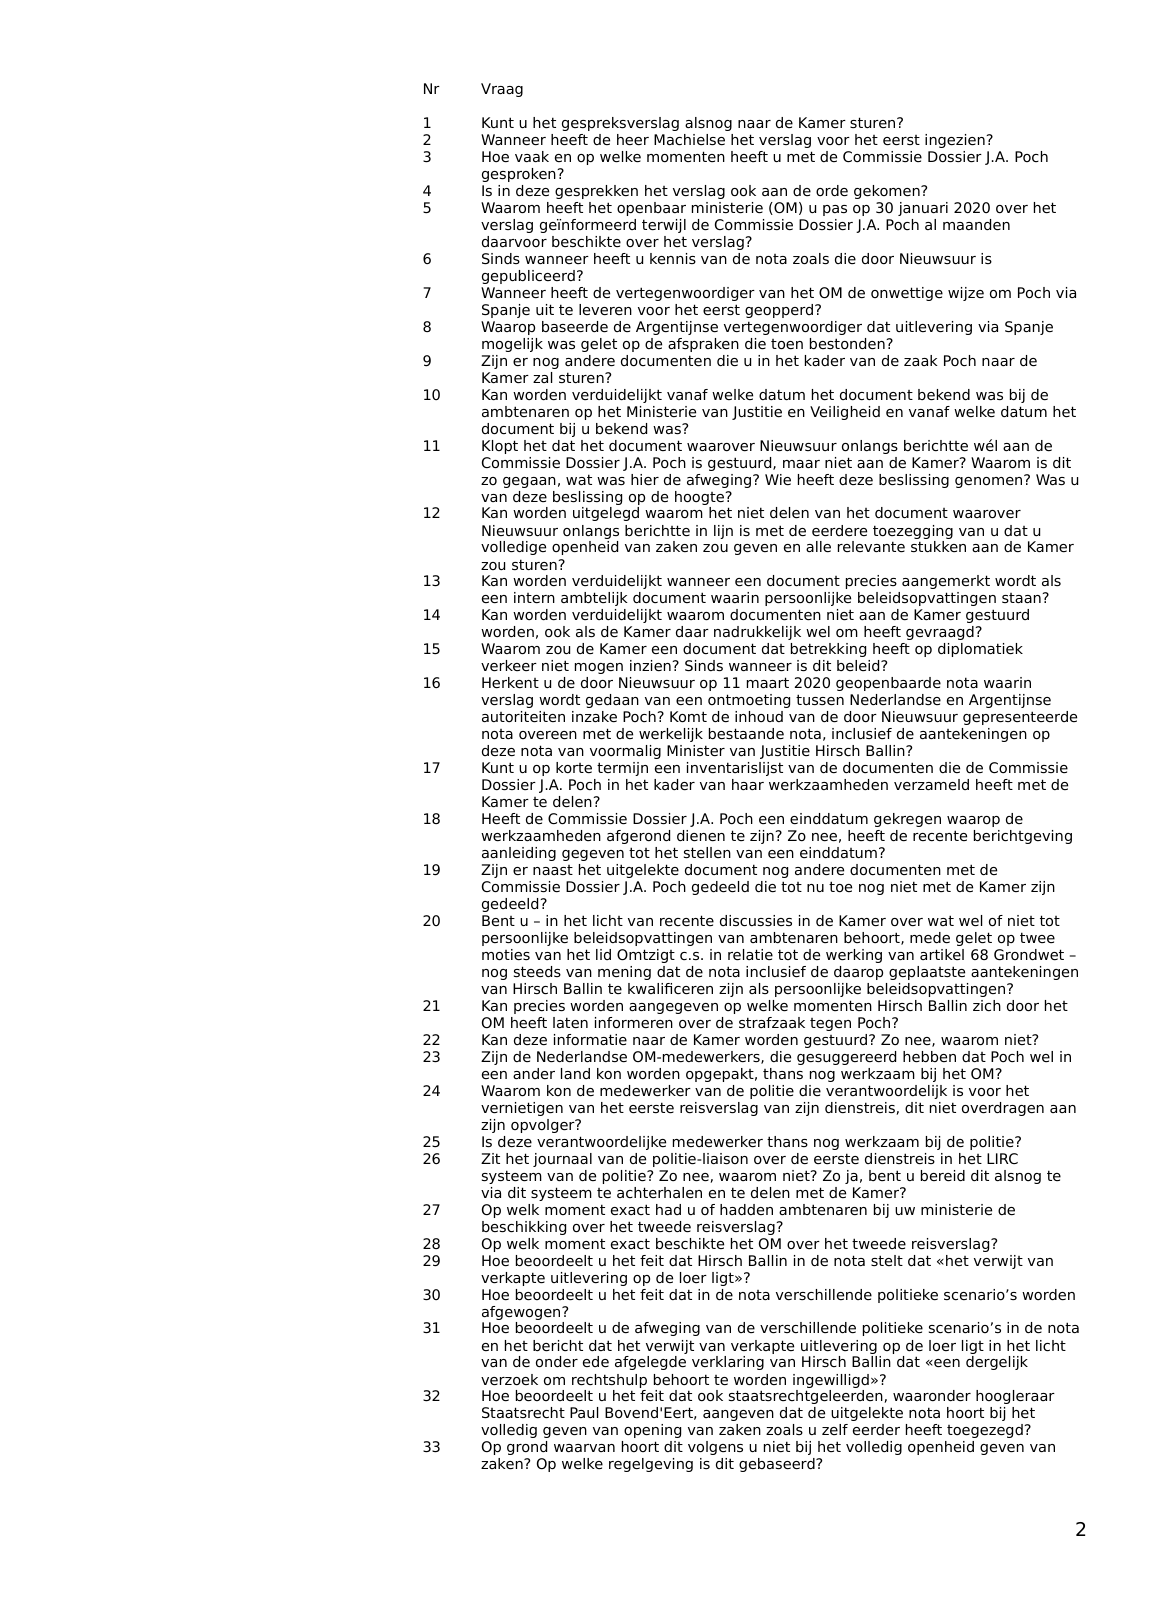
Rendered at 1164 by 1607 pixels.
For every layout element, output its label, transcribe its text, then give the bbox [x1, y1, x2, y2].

table_cell Klopt het dat het document waarover Nieuwsuur onlangs berichtte wél aan de Commissie Dossier J.A. Poch is gestuurd, maar niet aan de Kamer? Waarom is dit zo gegaan, wat was hier de afweging? Wie heeft deze beslissing genomen? Was u van deze beslissing op de hoogte? [475, 438, 1087, 505]
table_cell 18 [422, 811, 475, 862]
table_cell 3 [422, 149, 475, 183]
table_cell 8 [422, 319, 475, 353]
table_cell 13 [422, 573, 475, 607]
table_cell 27 [422, 1202, 475, 1236]
table_cell 1 [422, 115, 475, 132]
table_cell Kunt u op korte termijn een inventarislijst van de documenten die de Commissie Dossier J.A. Poch in het kader van haar werkzaamheden verzameld heeft met de Kamer te delen? [475, 760, 1087, 811]
table_cell 21 [422, 998, 475, 1032]
table_cell 20 [422, 913, 475, 998]
table_cell 28 [422, 1236, 475, 1252]
table_cell 7 [422, 285, 475, 319]
table_cell 5 [422, 200, 475, 251]
table_cell Hoe beoordeelt u het feit dat Hirsch Ballin in de nota stelt dat «het verwijt van verkapte uitlevering op de loer ligt»? [475, 1253, 1087, 1286]
table_cell [475, 98, 1087, 115]
table_cell 23 [422, 1049, 475, 1083]
table_cell Wanneer heeft de heer Machielse het verslag voor het eerst ingezien? [475, 132, 1087, 149]
table_cell Heeft de Commissie Dossier J.A. Poch een einddatum gekregen waarop de werkzaamheden afgerond dienen te zijn? Zo nee, heeft de recente berichtgeving aanleiding gegeven tot het stellen van een einddatum? [475, 811, 1087, 862]
table_cell Waarop baseerde de Argentijnse vertegenwoordiger dat uitlevering via Spanje mogelijk was gelet op de afspraken die toen bestonden? [475, 319, 1087, 353]
table_cell 2 [422, 132, 475, 149]
table_cell 29 [422, 1253, 475, 1286]
table_cell Kunt u het gespreksverslag alsnog naar de Kamer sturen? [475, 115, 1087, 132]
table_cell Op welk moment exact had u of hadden ambtenaren bij uw ministerie de beschikking over het tweede reisverslag? [475, 1202, 1087, 1236]
table_cell Waarom zou de Kamer een document dat betrekking heeft op diplomatiek verkeer niet mogen inzien? Sinds wanneer is dit beleid? [475, 641, 1087, 675]
table_cell 33 [422, 1439, 475, 1473]
table_cell Zijn er naast het uitgelekte document nog andere documenten met de Commissie Dossier J.A. Poch gedeeld die tot nu toe nog niet met de Kamer zijn gedeeld? [475, 862, 1087, 913]
table_cell 30 [422, 1286, 475, 1320]
table_cell 19 [422, 862, 475, 913]
table_cell 31 [422, 1320, 475, 1388]
table_cell 22 [422, 1032, 475, 1049]
table_cell Kan worden verduidelijkt vanaf welke datum het document bekend was bij de ambtenaren op het Ministerie van Justitie en Veiligheid en vanaf welke datum het document bij u bekend was? [475, 387, 1087, 437]
table_cell [422, 98, 475, 115]
table_cell Hoe beoordeelt u de afweging van de verschillende politieke scenario’s in de nota en het bericht dat het verwijt van verkapte uitlevering op de loer ligt in het licht van de onder ede afgelegde verklaring van Hirsch Ballin dat «een dergelijk verzoek om rechtshulp behoort te worden ingewilligd»? [475, 1320, 1087, 1388]
table_header Nr [422, 81, 475, 98]
table_cell Kan precies worden aangegeven op welke momenten Hirsch Ballin zich door het OM heeft laten informeren over de strafzaak tegen Poch? [475, 998, 1087, 1032]
table_cell Kan worden verduidelijkt wanneer een document precies aangemerkt wordt als een intern ambtelijk document waarin persoonlijke beleidsopvattingen staan? [475, 573, 1087, 607]
table_cell 17 [422, 760, 475, 811]
table_cell 9 [422, 353, 475, 387]
table_cell 14 [422, 607, 475, 641]
table_cell Hoe beoordeelt u het feit dat in de nota verschillende politieke scenario’s worden afgewogen? [475, 1286, 1087, 1320]
table_cell Waarom kon de medewerker van de politie die verantwoordelijk is voor het vernietigen van het eerste reisverslag van zijn dienstreis, dit niet overdragen aan zijn opvolger? [475, 1083, 1087, 1134]
table_cell 24 [422, 1083, 475, 1134]
table_cell Op grond waarvan hoort dit volgens u niet bij het volledig openheid geven van zaken? Op welke regelgeving is dit gebaseerd? [475, 1439, 1087, 1473]
table_cell 16 [422, 675, 475, 760]
table_cell Kan deze informatie naar de Kamer worden gestuurd? Zo nee, waarom niet? [475, 1032, 1087, 1049]
table_header Vraag [475, 81, 1087, 98]
table_cell Zit het journaal van de politie-liaison over de eerste dienstreis in het LIRC systeem van de politie? Zo nee, waarom niet? Zo ja, bent u bereid dit alsnog te via dit systeem te achterhalen en te delen met de Kamer? [475, 1151, 1087, 1202]
table_cell Kan worden uitgelegd waarom het niet delen van het document waarover Nieuwsuur onlangs berichtte in lijn is met de eerdere toezegging van u dat u volledige openheid van zaken zou geven en alle relevante stukken aan de Kamer zou sturen? [475, 505, 1087, 573]
table_cell 25 [422, 1134, 475, 1151]
table_cell 11 [422, 438, 475, 505]
table_cell Op welk moment exact beschikte het OM over het tweede reisverslag? [475, 1236, 1087, 1252]
table_cell Herkent u de door Nieuwsuur op 11 maart 2020 geopenbaarde nota waarin verslag wordt gedaan van een ontmoeting tussen Nederlandse en Argentijnse autoriteiten inzake Poch? Komt de inhoud van de door Nieuwsuur gepresenteerde nota overeen met de werkelijk bestaande nota, inclusief de aantekeningen op deze nota van voormalig Minister van Justitie Hirsch Ballin? [475, 675, 1087, 760]
table_cell Is deze verantwoordelijke medewerker thans nog werkzaam bij de politie? [475, 1134, 1087, 1151]
table_cell Is in deze gesprekken het verslag ook aan de orde gekomen? [475, 183, 1087, 200]
table_cell Hoe beoordeelt u het feit dat ook staatsrechtgeleerden, waaronder hoogleraar Staatsrecht Paul Bovend'Eert, aangeven dat de uitgelekte nota hoort bij het volledig geven van opening van zaken zoals u zelf eerder heeft toegezegd? [475, 1388, 1087, 1439]
table_cell 10 [422, 387, 475, 437]
table_cell 26 [422, 1151, 475, 1202]
table_cell Hoe vaak en op welke momenten heeft u met de Commissie Dossier J.A. Poch gesproken? [475, 149, 1087, 183]
table_cell Waarom heeft het openbaar ministerie (OM) u pas op 30 januari 2020 over het verslag geïnformeerd terwijl de Commissie Dossier J.A. Poch al maanden daarvoor beschikte over het verslag? [475, 200, 1087, 251]
table_cell 6 [422, 251, 475, 285]
table_cell 4 [422, 183, 475, 200]
table_cell Kan worden verduidelijkt waarom documenten niet aan de Kamer gestuurd worden, ook als de Kamer daar nadrukkelijk wel om heeft gevraagd? [475, 607, 1087, 641]
table_cell 15 [422, 641, 475, 675]
table_cell Zijn er nog andere documenten die u in het kader van de zaak Poch naar de Kamer zal sturen? [475, 353, 1087, 387]
table_cell 32 [422, 1388, 475, 1439]
table_cell Wanneer heeft de vertegenwoordiger van het OM de onwettige wijze om Poch via Spanje uit te leveren voor het eerst geopperd? [475, 285, 1087, 319]
table_cell Sinds wanneer heeft u kennis van de nota zoals die door Nieuwsuur is gepubliceerd? [475, 251, 1087, 285]
table_cell 12 [422, 505, 475, 573]
table_cell Zijn de Nederlandse OM-medewerkers, die gesuggereerd hebben dat Poch wel in een ander land kon worden opgepakt, thans nog werkzaam bij het OM? [475, 1049, 1087, 1083]
table_cell Bent u – in het licht van recente discussies in de Kamer over wat wel of niet tot persoonlijke beleidsopvattingen van ambtenaren behoort, mede gelet op twee moties van het lid Omtzigt c.s. in relatie tot de werking van artikel 68 Grondwet – nog steeds van mening dat de nota inclusief de daarop geplaatste aantekeningen van Hirsch Ballin te kwalificeren zijn als persoonlijke beleidsopvattingen? [475, 913, 1087, 998]
